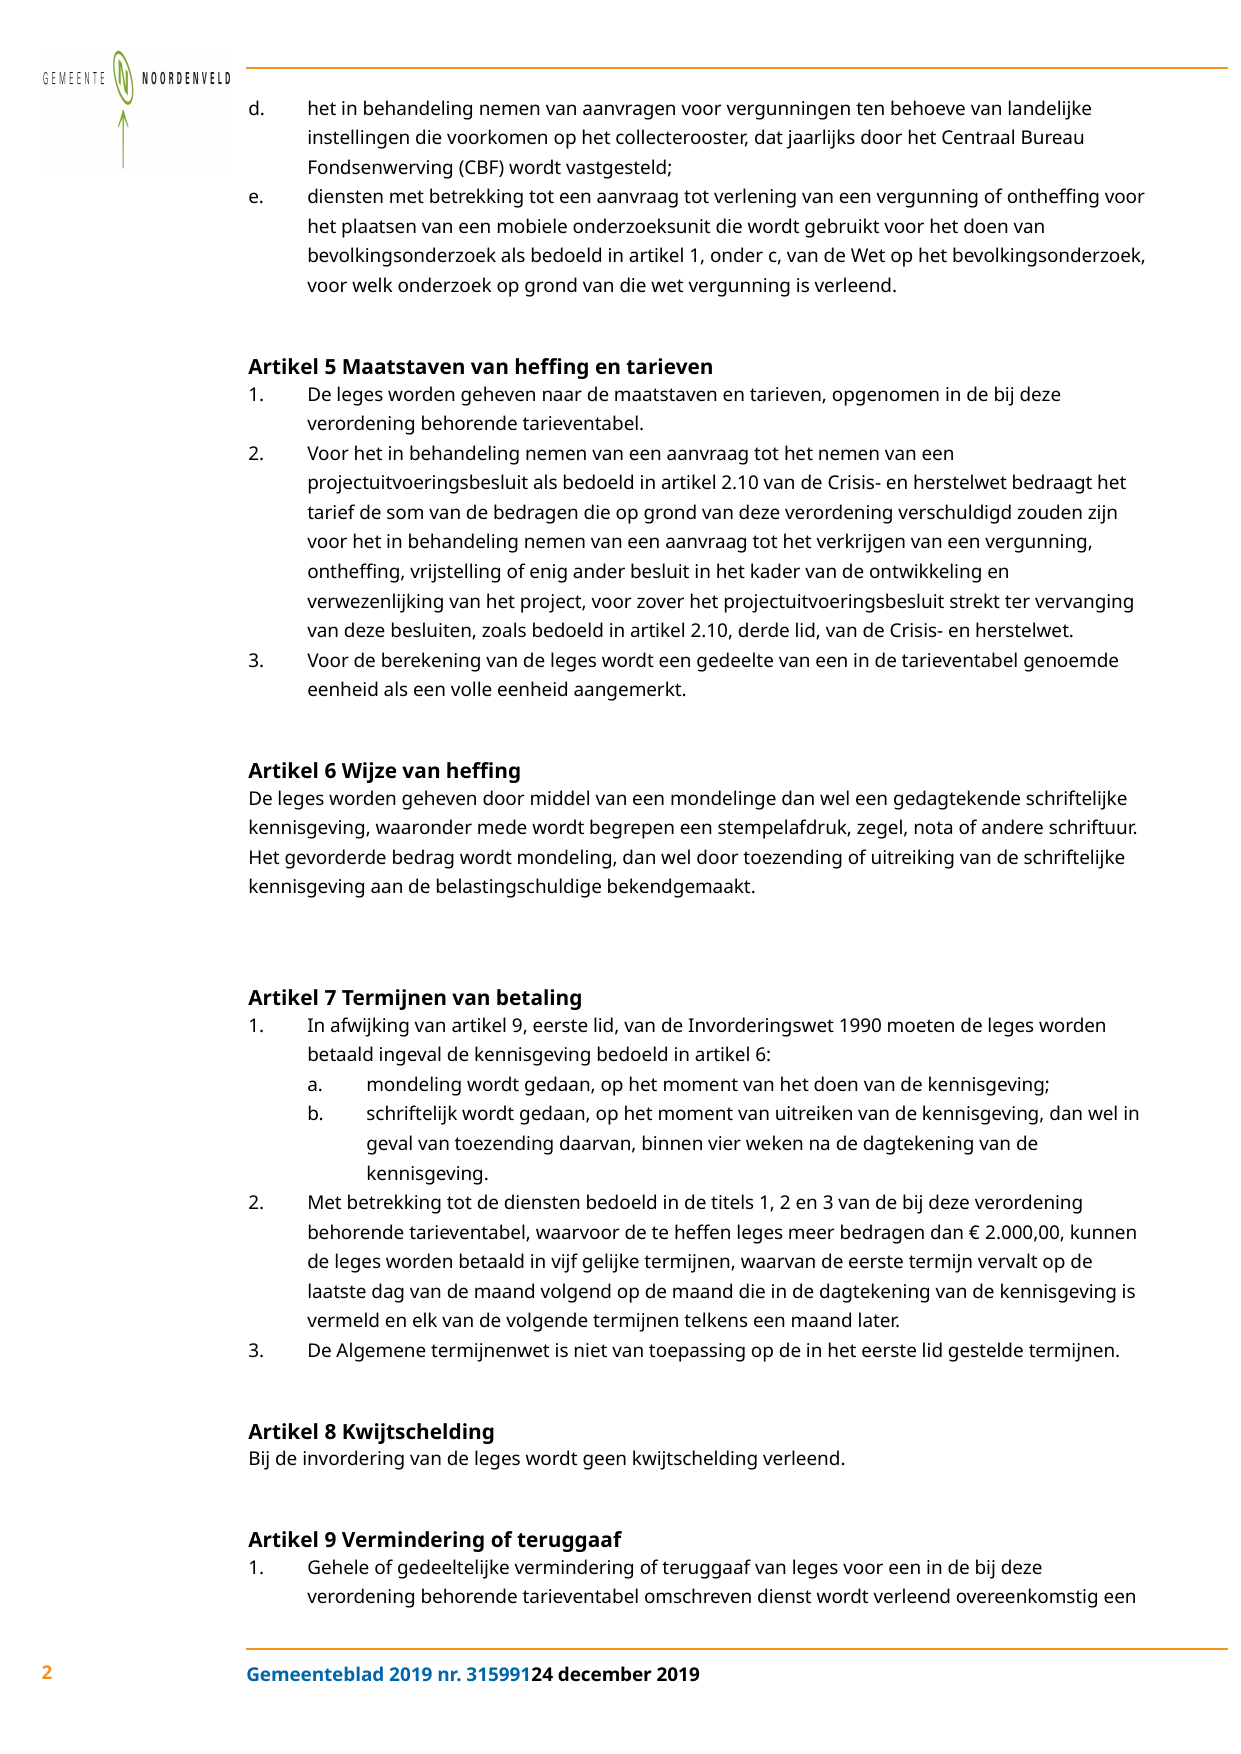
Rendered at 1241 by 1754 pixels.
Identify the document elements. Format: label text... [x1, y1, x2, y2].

list Gehele of gedeeltelijke vermindering of teruggaaf van leges voor een in de bij deze verordening behorende tarieventabel omschreven dienst wordt verleend overeenkomstig een [248, 1554, 1152, 1609]
list In afwijking van artikel 9, eerste lid, van de Invorderingswet 1990 moeten de leges worden betaald ingeval de kennisgeving bedoeld in artikel 6: [248, 1012, 1152, 1067]
list Voor het in behandeling nemen van een aanvraag tot het nemen van een projectuitvoeringsbesluit als bedoeld in artikel 2.10 van de Crisis- en herstelwet bedraagt het tarief de som van de bedragen die op grond van deze verordening verschuldigd zouden zijn voor het in behandeling nemen van een aanvraag tot het verkrijgen van een vergunning, ontheffing, vrijstelling of enig ander besluit in het kader van de ontwikkeling en verwezenlijking van het project, voor zover het projectuitvoeringsbesluit strekt ter vervanging van deze besluiten, zoals bedoeld in artikel 2.10, derde lid, van de Crisis- en herstelwet. [248, 440, 1152, 643]
text De leges worden geheven door middel van een mondelinge dan wel een gedagtekende schriftelijke kennisgeving, waaronder mede wordt begrepen een stempelafdruk, zegel, nota of andere schriftuur. Het gevorderde bedrag wordt mondeling, dan wel door toezending of uitreiking van de schriftelijke kennisgeving aan de belastingschuldige bekendgemaakt. [248, 785, 1152, 899]
picture [41, 47, 231, 172]
text Bij de invordering van de leges wordt geen kwijtschelding verleend. [248, 1446, 1152, 1471]
list Met betrekking tot de diensten bedoeld in de titels 1, 2 en 3 van de bij deze verordening behorende tarieventabel, waarvoor de te heffen leges meer bedragen dan € 2.000,00, kunnen de leges worden betaald in vijf gelijke termijnen, waarvan de eerste termijn vervalt op de laatste dag van de maand volgend op de maand die in de dagtekening van de kennisgeving is vermeld en elk van de volgende termijnen telkens een maand later. [248, 1189, 1152, 1333]
text Artikel 8 Kwijtschelding [248, 1417, 1152, 1446]
list mondeling wordt gedaan, op het moment van het doen van de kennisgeving; [307, 1071, 1152, 1097]
list het in behandeling nemen van aanvragen voor vergunningen ten behoeve van landelijke instellingen die voorkomen op het collecterooster, dat jaarlijks door het Centraal Bureau Fondsenwerving (CBF) wordt vastgesteld; [248, 95, 1152, 180]
text Artikel 6 Wijze van heffing [248, 757, 1152, 785]
list Voor de berekening van de leges wordt een gedeelte van een in de tarieventabel genoemde eenheid als een volle eenheid aangemerkt. [248, 647, 1152, 702]
list De Algemene termijnenwet is niet van toepassing op de in het eerste lid gestelde termijnen. [248, 1337, 1152, 1363]
list diensten met betrekking tot een aanvraag tot verlening van een vergunning of ontheffing voor het plaatsen van een mobiele onderzoeksunit die wordt gebruikt voor het doen van bevolkingsonderzoek als bedoeld in artikel 1, onder c, van de Wet op het bevolkingsonderzoek, voor welk onderzoek op grond van die wet vergunning is verleend. [248, 183, 1152, 298]
list schriftelijk wordt gedaan, op het moment van uitreiken van de kennisgeving, dan wel in geval van toezending daarvan, binnen vier weken na de dagtekening van de kennisgeving. [307, 1101, 1152, 1185]
list De leges worden geheven naar de maatstaven en tarieven, opgenomen in de bij deze verordening behorende tarieventabel. [248, 381, 1152, 436]
text Artikel 9 Vermindering of teruggaaf [248, 1526, 1152, 1554]
text Artikel 7 Termijnen van betaling [248, 983, 1152, 1012]
text Artikel 5 Maatstaven van heffing en tarieven [248, 352, 1152, 381]
